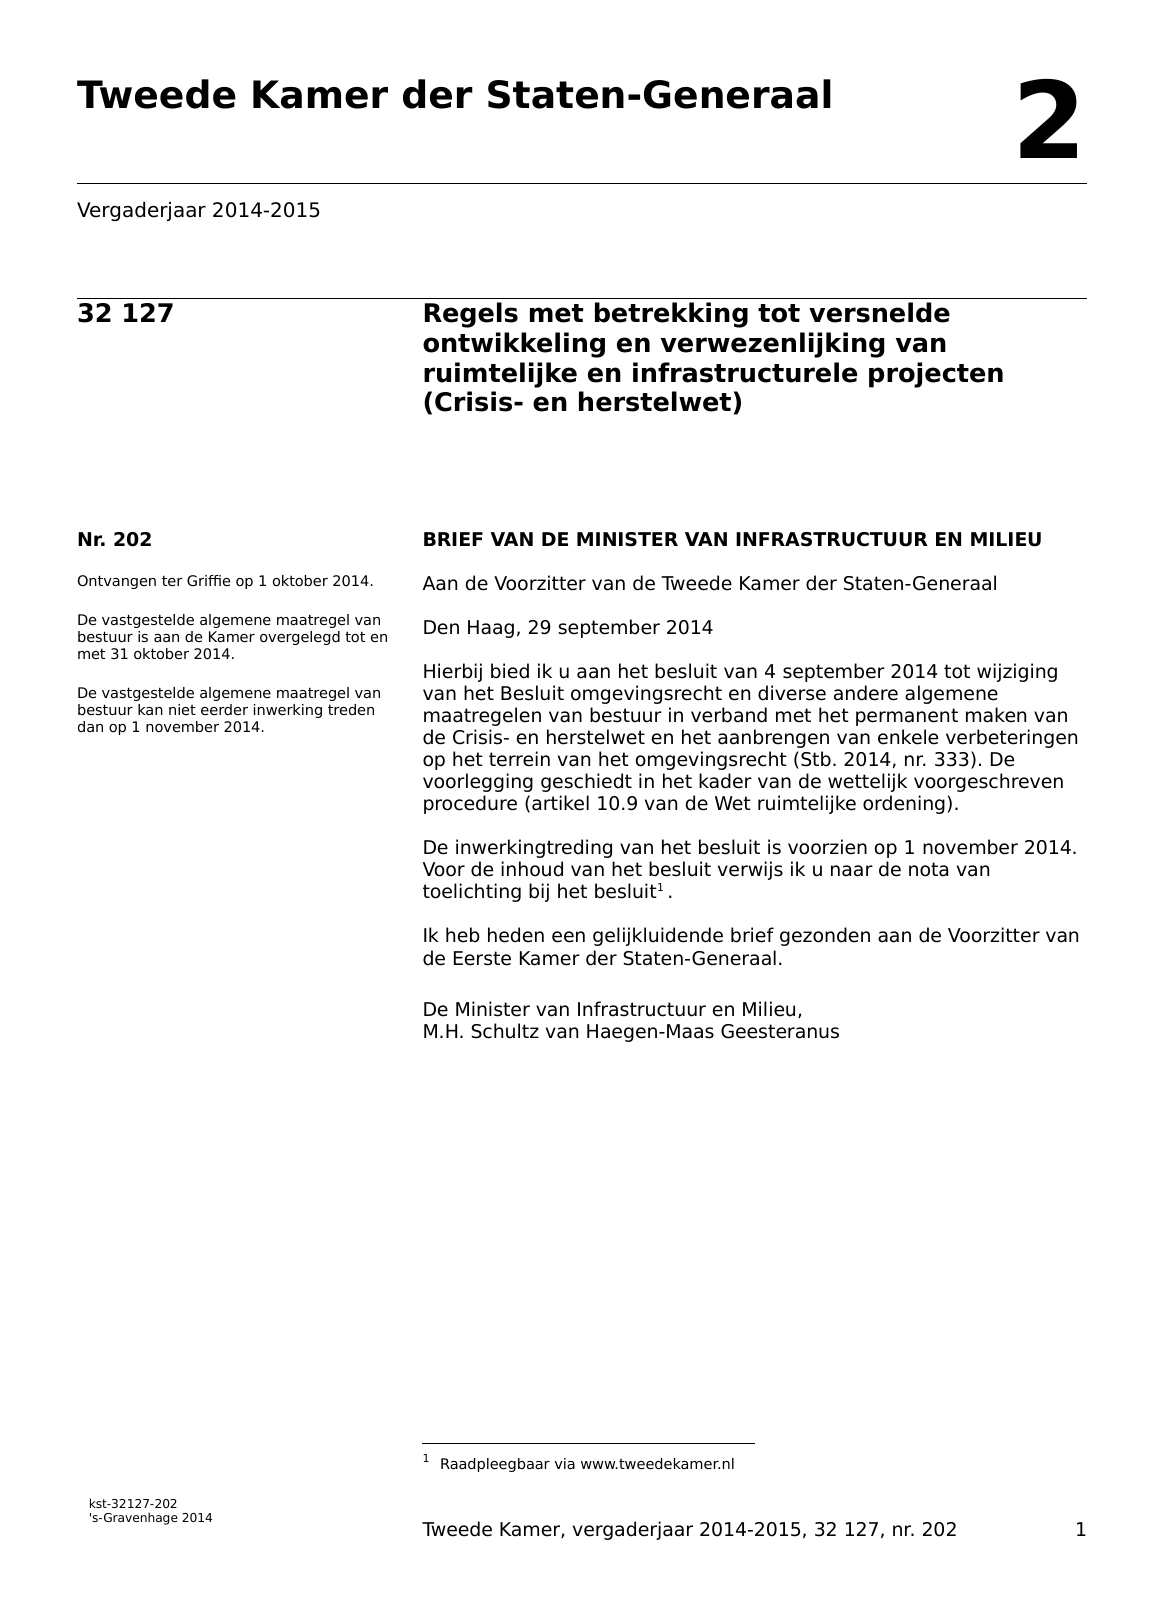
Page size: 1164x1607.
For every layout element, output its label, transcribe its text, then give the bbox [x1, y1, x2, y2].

text Ik heb heden een gelijkluidende brief gezonden aan de Voorzitter van de Eerste Kamer der Staten-Generaal. [422, 925, 1087, 969]
text Raadpleegbaar via www.tweedekamer.nl [422, 1452, 1087, 1474]
text De Minister van Infrastructuur en Milieu, M.H. Schultz van Haegen-Maas Geesteranus [422, 999, 1087, 1043]
table_header 2 [886, 59, 1087, 183]
subtitle Nr. 202 BRIEF VAN DE MINISTER VAN INFRASTRUCTUUR EN MILIEU [77, 529, 1087, 551]
table_header Tweede Kamer der Staten-Generaal [77, 59, 886, 183]
subtitle 32 127 Regels met betrekking tot versnelde ontwikkeling en verwezenlijking van ruimtelijke en infrastructurele projecten (Crisis- en herstelwet) [77, 299, 1087, 418]
text De inwerkingtreding van het besluit is voorzien op 1 november 2014. Voor de inhoud van het besluit verwijs ik u naar de nota van toelichting bij het besluit. [422, 837, 1087, 903]
text Aan de Voorzitter van de Tweede Kamer der Staten-Generaal [422, 573, 1087, 595]
text Hierbij bied ik u aan het besluit van 4 september 2014 tot wijziging van het Besluit omgevingsrecht en diverse andere algemene maatregelen van bestuur in verband met het permanent maken van de Crisis- en herstelwet en het aanbrengen van enkele verbeteringen op het terrein van het omgevingsrecht (Stb. 2014, nr. 333). De voorlegging geschiedt in het kader van de wettelijk voorgeschreven procedure (artikel 10.9 van de Wet ruimtelijke ordening). [422, 661, 1087, 815]
text kst-32127-202 [88, 1497, 323, 1511]
table_cell Vergaderjaar 2014-2015 [77, 184, 1087, 298]
text [77, 590, 399, 612]
text Ontvangen ter Griffie op 1 oktober 2014. [77, 573, 399, 590]
text De vastgestelde algemene maatregel van bestuur is aan de Kamer overgelegd tot en met 31 oktober 2014. [77, 612, 399, 663]
text Den Haag, 29 september 2014 [422, 617, 1087, 639]
text [77, 663, 399, 685]
text De vastgestelde algemene maatregel van bestuur kan niet eerder inwerking treden dan op 1 november 2014. [77, 685, 399, 735]
text 's-Gravenhage 2014 [88, 1511, 323, 1525]
